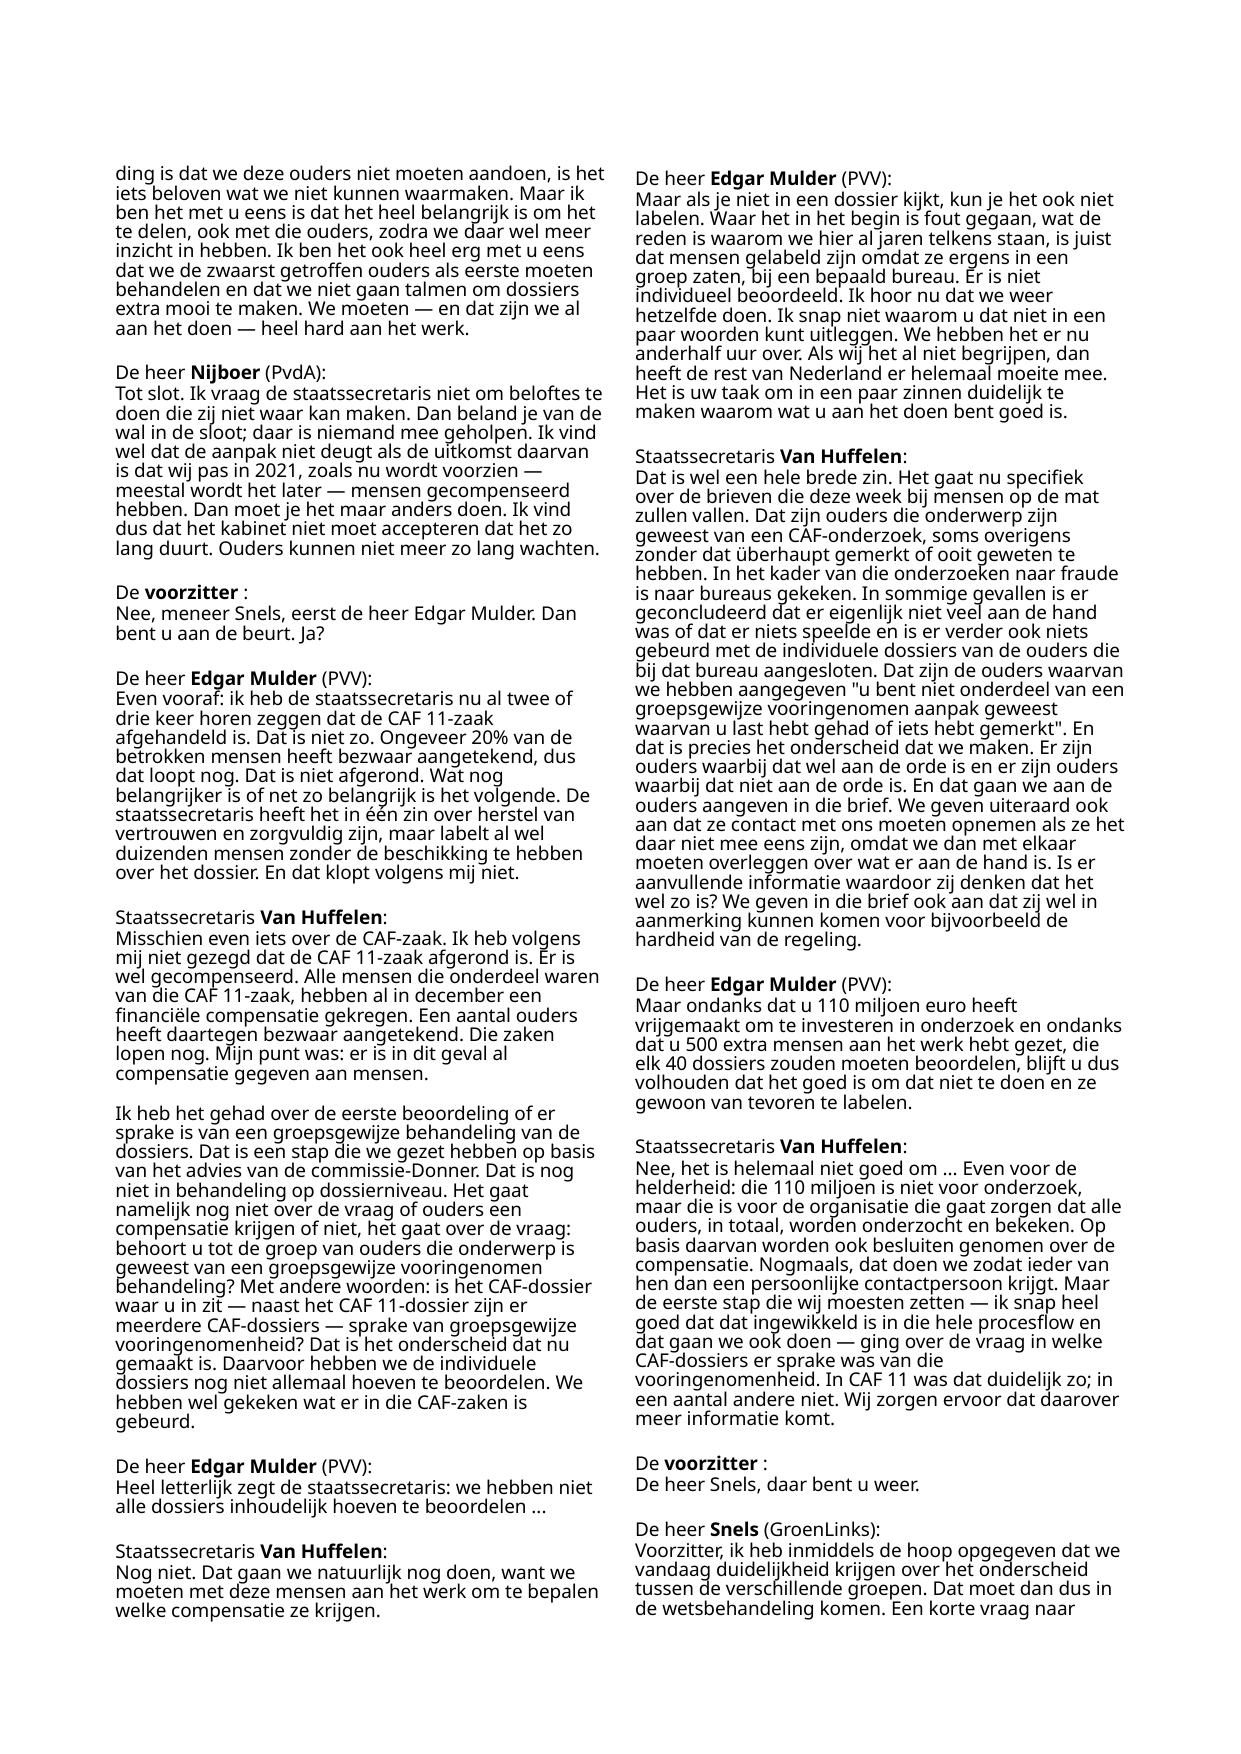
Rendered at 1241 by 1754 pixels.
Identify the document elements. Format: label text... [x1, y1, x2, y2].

text Dat is wel een hele brede zin. Het gaat nu specifiek over de brieven die deze week bij mensen op de mat zullen vallen. Dat zijn ouders die onderwerp zijn geweest van een CAF-onderzoek, soms overigens zonder dat überhaupt gemerkt of ooit geweten te hebben. In het kader van die onderzoeken naar fraude is naar bureaus gekeken. In sommige gevallen is er geconcludeerd dat er eigenlijk niet veel aan de hand was of dat er niets speelde en is er verder ook niets gebeurd met de individuele dossiers van de ouders die bij dat bureau aangesloten. Dat zijn de ouders waarvan we hebben aangegeven "u bent niet onderdeel van een groepsgewijze vooringenomen aanpak geweest waarvan u last hebt gehad of iets hebt gemerkt". En dat is precies het onderscheid dat we maken. Er zijn ouders waarbij dat wel aan de orde is en er zijn ouders waarbij dat niet aan de orde is. En dat gaan we aan de ouders aangeven in die brief. We geven uiteraard ook aan dat ze contact met ons moeten opnemen als ze het daar niet mee eens zijn, omdat we dan met elkaar moeten overleggen over wat er aan de hand is. Is er aanvullende informatie waardoor zij denken dat het wel zo is? We geven in die brief ook aan dat zij wel in aanmerking kunnen komen voor bijvoorbeeld de hardheid van de regeling. [635, 469, 1125, 951]
text Tot slot. Ik vraag de staatssecretaris niet om beloftes te doen die zij niet waar kan maken. Dan beland je van de wal in de sloot; daar is niemand mee geholpen. Ik vind wel dat de aanpak niet deugt als de uitkomst daarvan is dat wij pas in 2021, zoals nu wordt voorzien — meestal wordt het later — mensen gecompenseerd hebben. Dan moet je het maar anders doen. Ik vind dus dat het kabinet niet moet accepteren dat het zo lang duurt. Ouders kunnen niet meer zo lang wachten. [115, 385, 605, 559]
text De voorzitter : [115, 579, 605, 605]
text Staatssecretaris Van Huffelen: [115, 904, 605, 930]
text De heer Edgar Mulder (PVV): [115, 1453, 605, 1479]
text Staatssecretaris Van Huffelen: [635, 1134, 1125, 1159]
text De heer Edgar Mulder (PVV): [635, 972, 1125, 997]
text De heer Snels (GroenLinks): [635, 1516, 1125, 1542]
text Nee, meneer Snels, eerst de heer Edgar Mulder. Dan bent u aan de beurt. Ja? [115, 605, 605, 644]
text ding is dat we deze ouders niet moeten aandoen, is het iets beloven wat we niet kunnen waarmaken. Maar ik ben het met u eens is dat het heel belangrijk is om het te delen, ook met die ouders, zodra we daar wel meer inzicht in hebben. Ik ben het ook heel erg met u eens dat we de zwaarst getroffen ouders als eerste moeten behandelen en dat we niet gaan talmen om dossiers extra mooi te maken. We moeten — en dat zijn we al aan het doen — heel hard aan het werk. [115, 165, 605, 339]
text Maar als je niet in een dossier kijkt, kun je het ook niet labelen. Waar het in het begin is fout gegaan, wat de reden is waarom we hier al jaren telkens staan, is juist dat mensen gelabeld zijn omdat ze ergens in een groep zaten, bij een bepaald bureau. Er is niet individueel beoordeeld. Ik hoor nu dat we weer hetzelfde doen. Ik snap niet waarom u dat niet in een paar woorden kunt uitleggen. We hebben het er nu anderhalf uur over. Als wij het al niet begrijpen, dan heeft de rest van Nederland er helemaal moeite mee. Het is uw taak om in een paar zinnen duidelijk te maken waarom wat u aan het doen bent goed is. [635, 191, 1125, 422]
text Nee, het is helemaal niet goed om ... Even voor de helderheid: die 110 miljoen is niet voor onderzoek, maar die is voor de organisatie die gaat zorgen dat alle ouders, in totaal, worden onderzocht en bekeken. Op basis daarvan worden ook besluiten genomen over de compensatie. Nogmaals, dat doen we zodat ieder van hen dan een persoonlijke contactpersoon krijgt. Maar de eerste stap die wij moesten zetten — ik snap heel goed dat dat ingewikkeld is in die hele procesflow en dat gaan we ook doen — ging over de vraag in welke CAF-dossiers er sprake was van die vooringenomenheid. In CAF 11 was dat duidelijk zo; in een aantal andere niet. Wij zorgen ervoor dat daarover meer informatie komt. [635, 1159, 1125, 1429]
text Heel letterlijk zegt de staatssecretaris: we hebben niet alle dossiers inhoudelijk hoeven te beoordelen ... [115, 1479, 605, 1517]
text Maar ondanks dat u 110 miljoen euro heeft vrijgemaakt om te investeren in onderzoek en ondanks dat u 500 extra mensen aan het werk hebt gezet, die elk 40 dossiers zouden moeten beoordelen, blijft u dus volhouden dat het goed is om dat niet te doen en ze gewoon van tevoren te labelen. [635, 997, 1125, 1113]
text Even vooraf: ik heb de staatssecretaris nu al twee of drie keer horen zeggen dat de CAF 11-zaak afgehandeld is. Dat is niet zo. Ongeveer 20% van de betrokken mensen heeft bezwaar aangetekend, dus dat loopt nog. Dat is niet afgerond. Wat nog belangrijker is of net zo belangrijk is het volgende. De staatssecretaris heeft het in één zin over herstel van vertrouwen en zorgvuldig zijn, maar labelt al wel duizenden mensen zonder de beschikking te hebben over het dossier. En dat klopt volgens mij niet. [115, 690, 605, 883]
text Ik heb het gehad over de eerste beoordeling of er sprake is van een groepsgewijze behandeling van de dossiers. Dat is een stap die we gezet hebben op basis van het advies van de commissie-Donner. Dat is nog niet in behandeling op dossierniveau. Het gaat namelijk nog niet over de vraag of ouders een compensatie krijgen of niet, het gaat over de vraag: behoort u tot de groep van ouders die onderwerp is geweest van een groepsgewijze vooringenomen behandeling? Met andere woorden: is het CAF-dossier waar u in zit — naast het CAF 11-dossier zijn er meerdere CAF-dossiers — sprake van groepsgewijze vooringenomenheid? Dat is het onderscheid dat nu gemaakt is. Daarvoor hebben we de individuele dossiers nog niet allemaal hoeven te beoordelen. We hebben wel gekeken wat er in die CAF-zaken is gebeurd. [115, 1104, 605, 1432]
text Voorzitter, ik heb inmiddels de hoop opgegeven dat we vandaag duidelijkheid krijgen over het onderscheid tussen de verschillende groepen. Dat moet dan dus in de wetsbehandeling komen. Een korte vraag naar [635, 1542, 1125, 1619]
text De voorzitter : [635, 1450, 1125, 1476]
text Staatssecretaris Van Huffelen: [115, 1538, 605, 1564]
text De heer Snels, daar bent u weer. [635, 1476, 1125, 1495]
text De heer Edgar Mulder (PVV): [115, 665, 605, 690]
text De heer Nijboer (PvdA): [115, 359, 605, 385]
text De heer Edgar Mulder (PVV): [635, 165, 1125, 191]
text Staatssecretaris Van Huffelen: [635, 443, 1125, 469]
text Misschien even iets over de CAF-zaak. Ik heb volgens mij niet gezegd dat de CAF 11-zaak afgerond is. Er is wel gecompenseerd. Alle mensen die onderdeel waren van die CAF 11-zaak, hebben al in december een financiële compensatie gekregen. Een aantal ouders heeft daartegen bezwaar aangetekend. Die zaken lopen nog. Mijn punt was: er is in dit geval al compensatie gegeven aan mensen. [115, 930, 605, 1084]
text Nog niet. Dat gaan we natuurlijk nog doen, want we moeten met deze mensen aan het werk om te bepalen welke compensatie ze krijgen. [115, 1564, 605, 1622]
